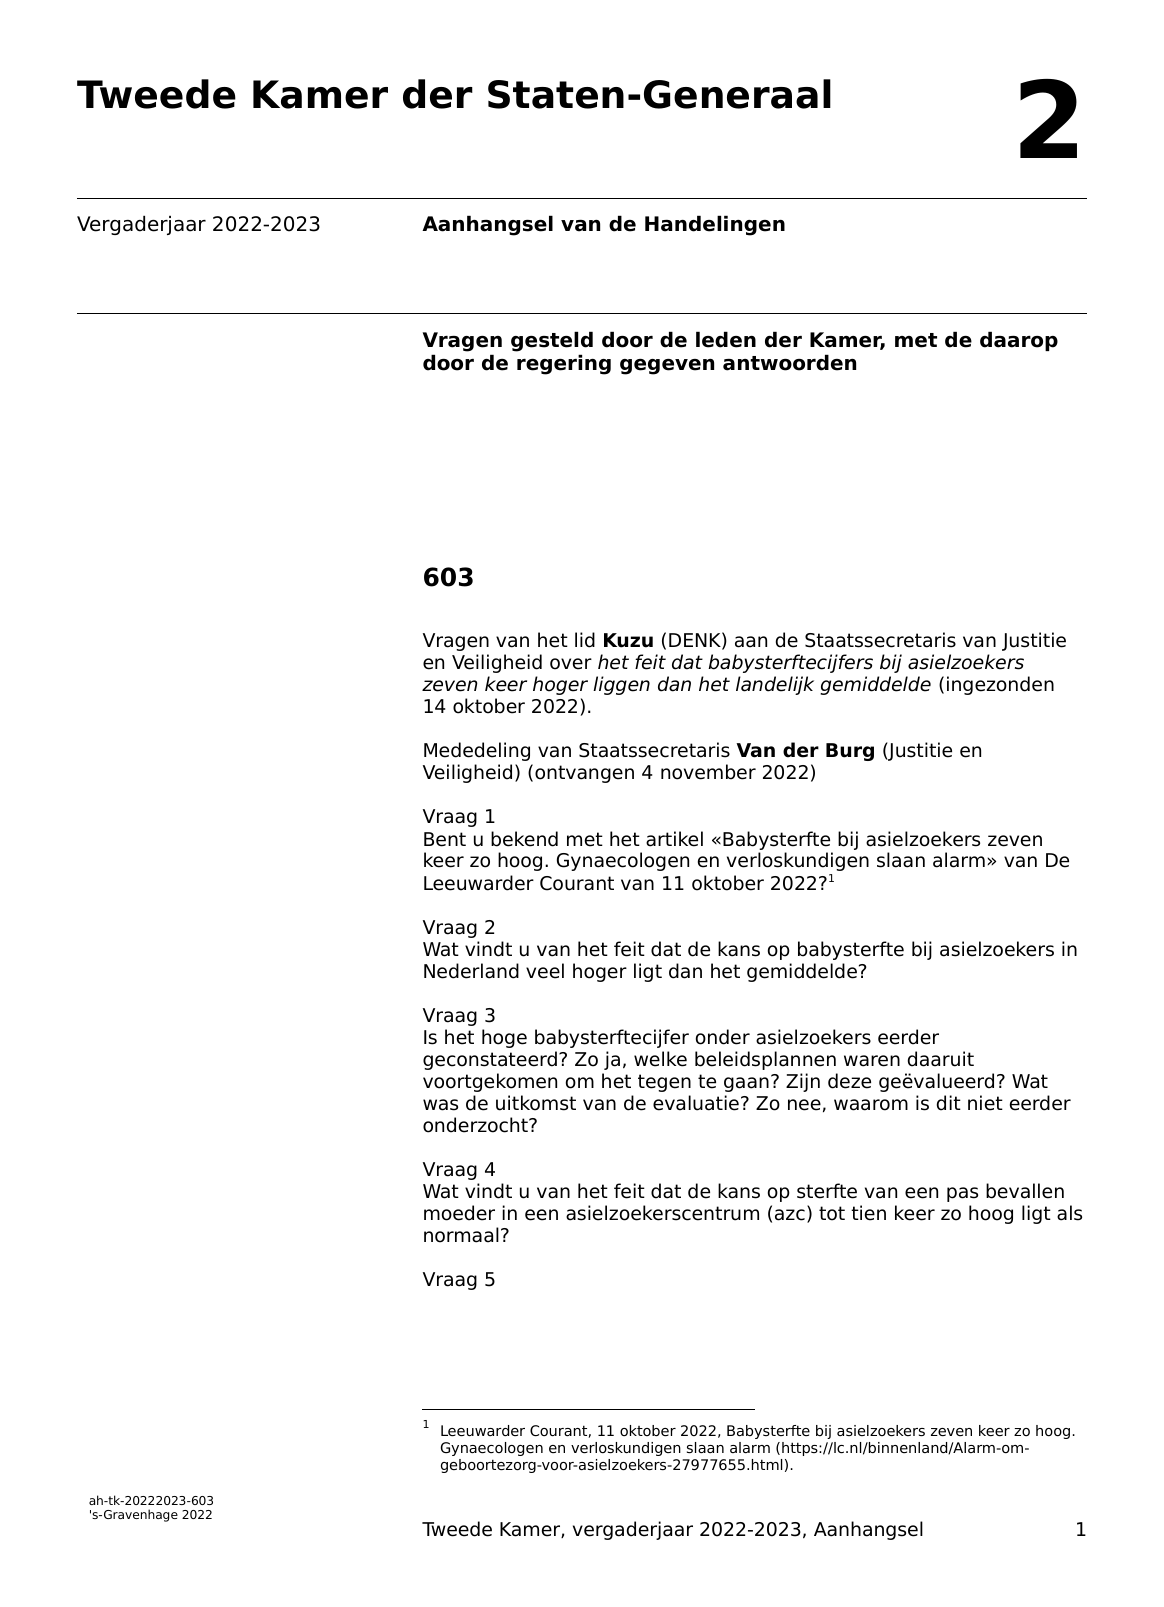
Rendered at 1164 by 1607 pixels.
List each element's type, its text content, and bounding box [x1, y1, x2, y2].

table_cell [77, 314, 422, 375]
text Is het hoge babysterftecijfer onder asielzoekers eerder geconstateerd? Zo ja, welke beleidsplannen waren daaruit voortgekomen om het tegen te gaan? Zijn deze geëvalueerd? Wat was de uitkomst van de evaluatie? Zo nee, waarom is dit niet eerder onderzocht? [422, 1027, 1087, 1137]
table_header Tweede Kamer der Staten-Generaal [77, 59, 886, 198]
text Mededeling van Staatssecretaris Van der Burg (Justitie en Veiligheid) (ontvangen 4 november 2022) [422, 740, 1087, 784]
table_cell Vragen gesteld door de leden der Kamer, met de daarop door de regering gegeven antwoorden [422, 314, 1087, 375]
text Vraag 3 [422, 1005, 1087, 1027]
text Vraag 5 [422, 1269, 1087, 1291]
table_cell Vergaderjaar 2022-2023 [77, 199, 422, 313]
table_header 2 [886, 59, 1087, 198]
text 603 [422, 563, 1087, 592]
text ah-tk-20222023-603 [88, 1494, 323, 1508]
text Bent u bekend met het artikel «Babysterfte bij asielzoekers zeven keer zo hoog. Gynaecologen en verloskundigen slaan alarm» van De Leeuwarder Courant van 11 oktober 2022? [422, 828, 1087, 894]
text Vraag 4 [422, 1159, 1087, 1181]
text Leeuwarder Courant, 11 oktober 2022, Babysterfte bij asielzoekers zeven keer zo hoog. Gynaecologen en verloskundigen slaan alarm (https://lc.nl/binnenland/Alarm-om-geboortezorg-voor-asielzoekers-27977655.html). [422, 1418, 1087, 1474]
text Wat vindt u van het feit dat de kans op sterfte van een pas bevallen moeder in een asielzoekerscentrum (azc) tot tien keer zo hoog ligt als normaal? [422, 1181, 1087, 1247]
text Vraag 2 [422, 917, 1087, 938]
text Wat vindt u van het feit dat de kans op babysterfte bij asielzoekers in Nederland veel hoger ligt dan het gemiddelde? [422, 938, 1087, 982]
table_cell Aanhangsel van de Handelingen [422, 199, 1087, 313]
text Vraag 1 [422, 806, 1087, 828]
text Vragen van het lid Kuzu (DENK) aan de Staatssecretaris van Justitie en Veiligheid over het feit dat babysterftecijfers bij asielzoekers zeven keer hoger liggen dan het landelijk gemiddelde (ingezonden 14 oktober 2022). [422, 630, 1087, 718]
text 's-Gravenhage 2022 [88, 1508, 323, 1522]
